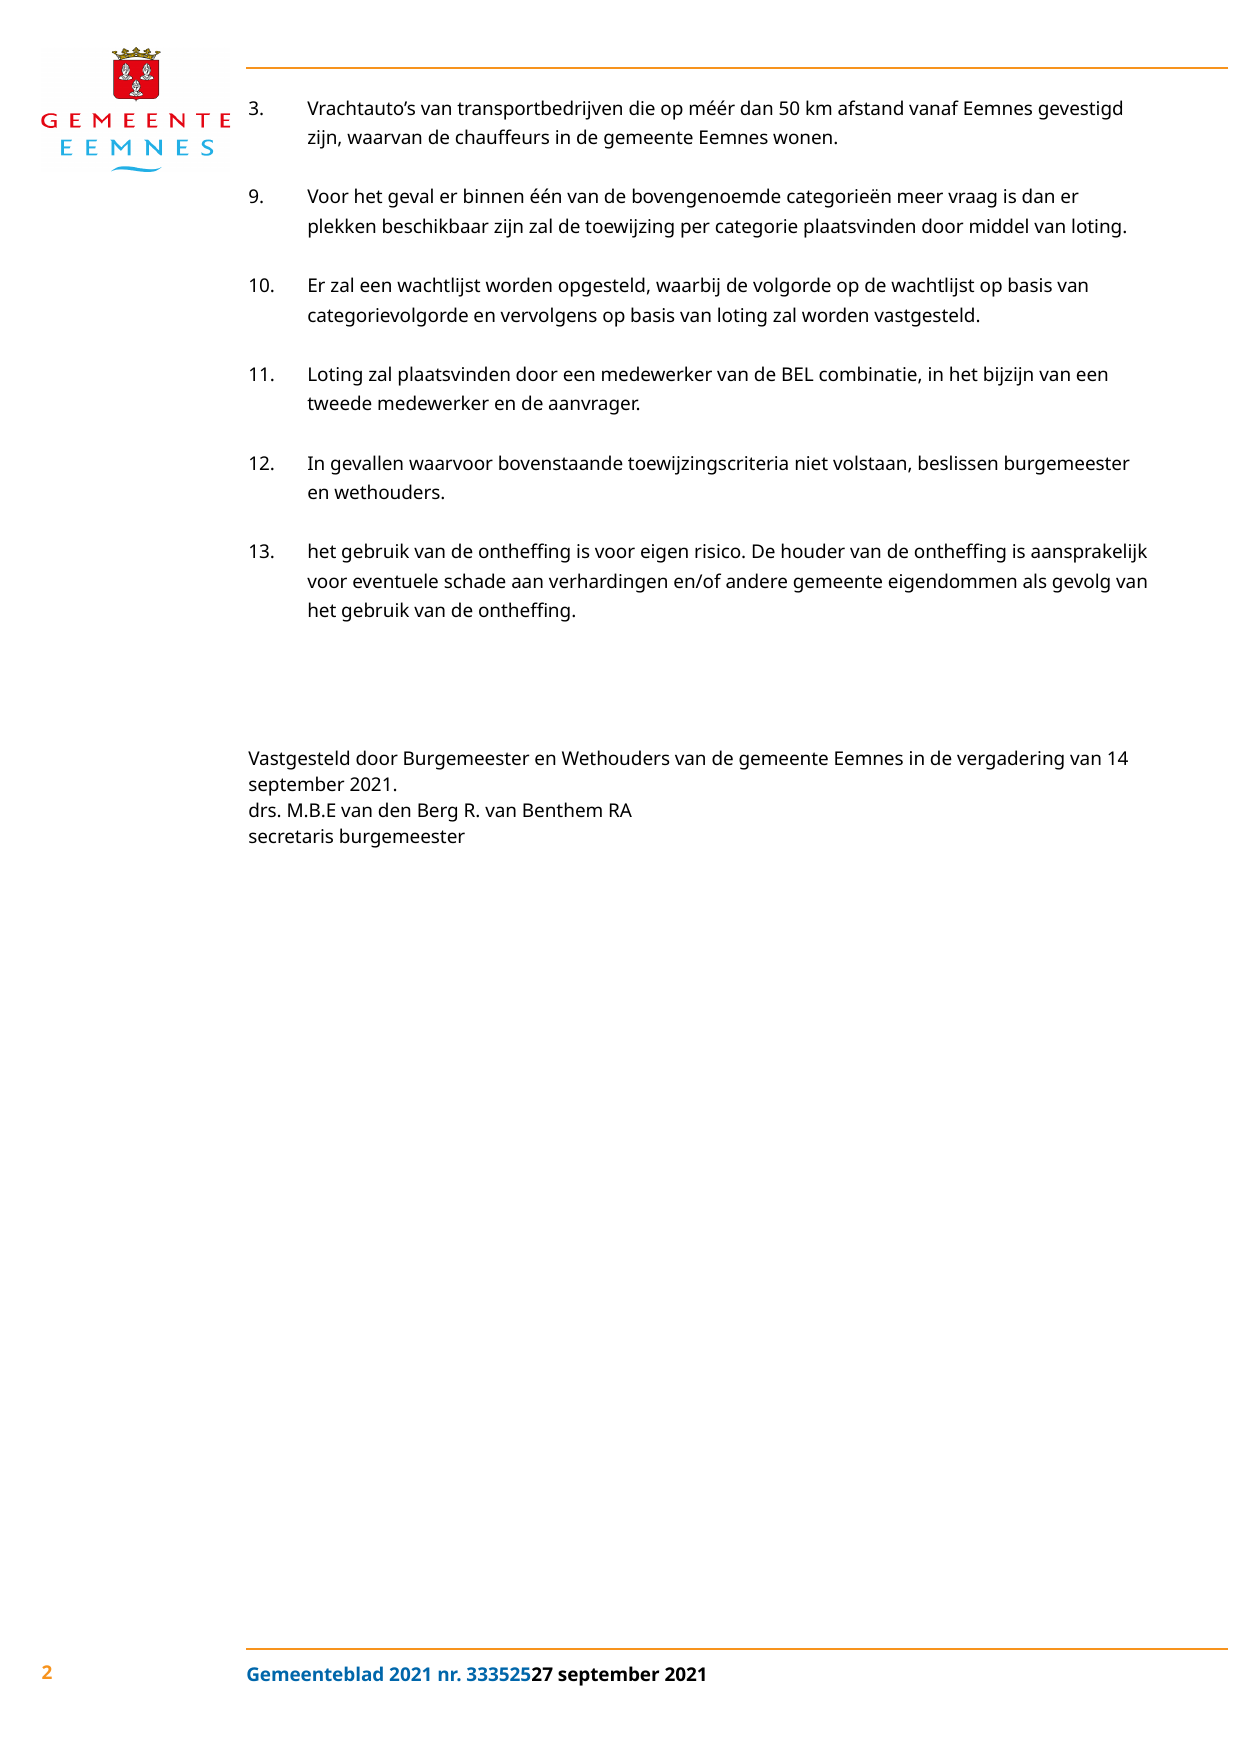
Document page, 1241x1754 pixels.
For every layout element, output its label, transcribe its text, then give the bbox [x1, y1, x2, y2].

picture [41, 47, 231, 172]
list Loting zal plaatsvinden door een medewerker van de BEL combinatie, in het bijzijn van een tweede medewerker en de aanvrager. [248, 361, 1152, 416]
list Voor het geval er binnen één van de bovengenoemde categorieën meer vraag is dan er plekken beschikbaar zijn zal de toewijzing per categorie plaatsvinden door middel van loting. [248, 183, 1152, 239]
text secretaris burgemeester [248, 823, 1152, 848]
list het gebruik van de ontheffing is voor eigen risico. De houder van de ontheffing is aansprakelijk voor eventuele schade aan verhardingen en/of andere gemeente eigendommen als gevolg van het gebruik van de ontheffing. [248, 538, 1152, 623]
list In gevallen waarvoor bovenstaande toewijzingscriteria niet volstaan, beslissen burgemeester en wethouders. [248, 450, 1152, 505]
list Vrachtauto’s van transportbedrijven die op méér dan 50 km afstand vanaf Eemnes gevestigd zijn, waarvan de chauffeurs in de gemeente Eemnes wonen. [248, 95, 1152, 150]
list Er zal een wachtlijst worden opgesteld, waarbij de volgorde op de wachtlijst op basis van categorievolgorde en vervolgens op basis van loting zal worden vastgesteld. [248, 272, 1152, 328]
text drs. M.B.E van den Berg R. van Benthem RA [248, 797, 1152, 823]
text Vastgesteld door Burgemeester en Wethouders van de gemeente Eemnes in de vergadering van 14 september 2021. [248, 746, 1152, 797]
